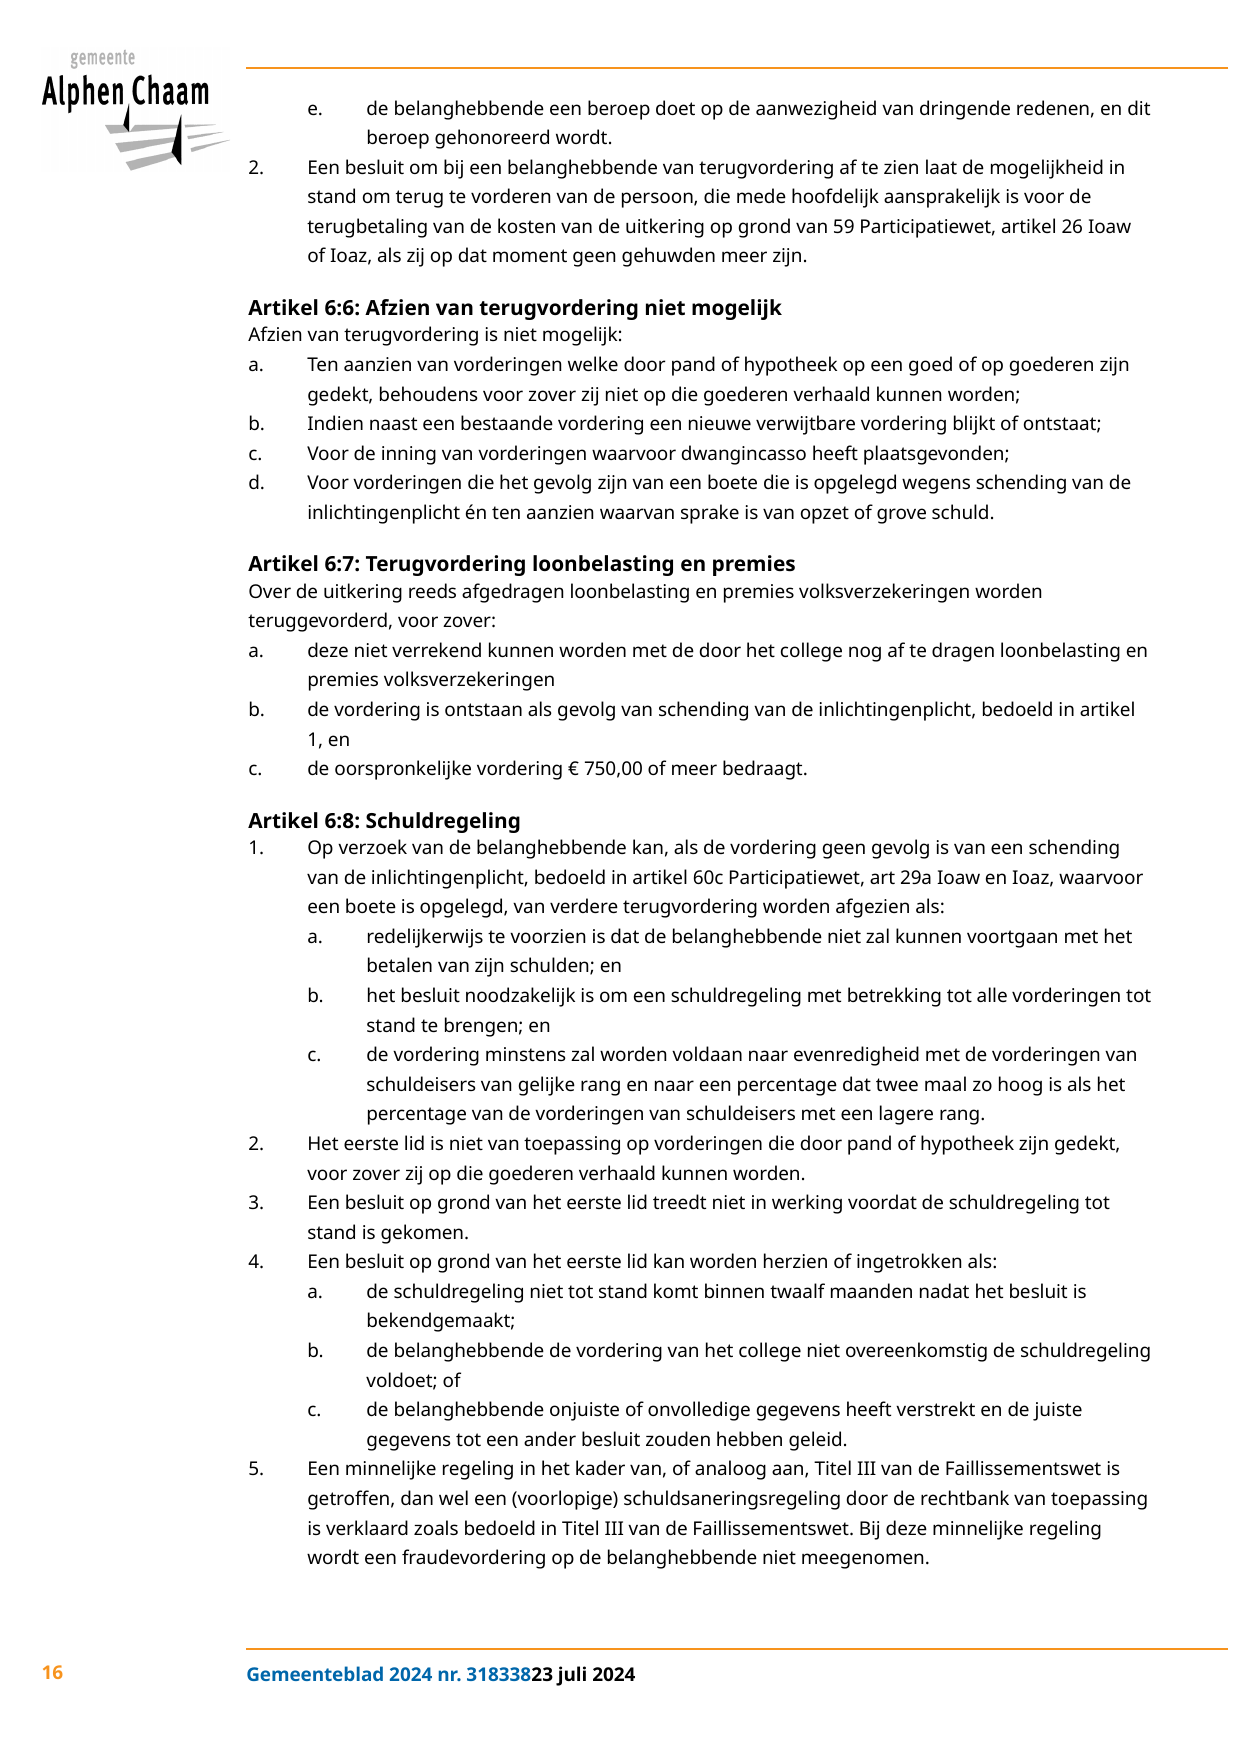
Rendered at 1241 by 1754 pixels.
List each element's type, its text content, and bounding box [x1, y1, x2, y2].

list de belanghebbende onjuiste of onvolledige gegevens heeft verstrekt en de juiste gegevens tot een ander besluit zouden hebben geleid. [307, 1396, 1152, 1452]
list de vordering is ontstaan als gevolg van schending van de inlichtingenplicht, bedoeld in artikel 1, en [248, 696, 1152, 752]
list Het eerste lid is niet van toepassing op vorderingen die door pand of hypotheek zijn gedekt, voor zover zij op die goederen verhaald kunnen worden. [248, 1130, 1152, 1185]
list Voor de inning van vorderingen waarvoor dwangincasso heeft plaatsgevonden; [248, 440, 1152, 466]
list Op verzoek van de belanghebbende kan, als de vordering geen gevolg is van een schending van de inlichtingenplicht, bedoeld in artikel 60c Participatiewet, art 29a Ioaw en Ioaz, waarvoor een boete is opgelegd, van verdere terugvordering worden afgezien als: [248, 834, 1152, 919]
list deze niet verrekend kunnen worden met de door het college nog af te dragen loonbelasting en premies volksverzekeringen [248, 637, 1152, 692]
list redelijkerwijs te voorzien is dat de belanghebbende niet zal kunnen voortgaan met het betalen van zijn schulden; en [307, 923, 1152, 978]
text Artikel 6:7: Terugvordering loonbelasting en premies [248, 549, 1152, 578]
list Een besluit om bij een belanghebbende van terugvordering af te zien laat de mogelijkheid in stand om terug te vorderen van de persoon, die mede hoofdelijk aansprakelijk is voor de terugbetaling van de kosten van de uitkering op grond van 59 Participatiewet, artikel 26 Ioaw of Ioaz, als zij op dat moment geen gehuwden meer zijn. [248, 154, 1152, 268]
list het besluit noodzakelijk is om een schuldregeling met betrekking tot alle vorderingen tot stand te brengen; en [307, 982, 1152, 1037]
text Over de uitkering reeds afgedragen loonbelasting en premies volksverzekeringen worden teruggevorderd, voor zover: [248, 578, 1152, 633]
list Een besluit op grond van het eerste lid kan worden herzien of ingetrokken als: [248, 1248, 1152, 1274]
list Een besluit op grond van het eerste lid treedt niet in werking voordat de schuldregeling tot stand is gekomen. [248, 1189, 1152, 1244]
list de vordering minstens zal worden voldaan naar evenredigheid met de vorderingen van schuldeisers van gelijke rang en naar een percentage dat twee maal zo hoog is als het percentage van de vorderingen van schuldeisers met een lagere rang. [307, 1041, 1152, 1126]
list Ten aanzien van vorderingen welke door pand of hypotheek op een goed of op goederen zijn gedekt, behoudens voor zover zij niet op die goederen verhaald kunnen worden; [248, 351, 1152, 406]
list de belanghebbende de vordering van het college niet overeenkomstig de schuldregeling voldoet; of [307, 1337, 1152, 1392]
text Artikel 6:6: Afzien van terugvordering niet mogelijk [248, 293, 1152, 322]
list de schuldregeling niet tot stand komt binnen twaalf maanden nadat het besluit is bekendgemaakt; [307, 1278, 1152, 1333]
list de oorspronkelijke vordering € 750,00 of meer bedraagt. [248, 755, 1152, 781]
text Artikel 6:8: Schuldregeling [248, 806, 1152, 834]
list de belanghebbende een beroep doet op de aanwezigheid van dringende redenen, en dit beroep gehonoreerd wordt. [307, 95, 1152, 150]
list Indien naast een bestaande vordering een nieuwe verwijtbare vordering blijkt of ontstaat; [248, 410, 1152, 436]
list Een minnelijke regeling in het kader van, of analoog aan, Titel III van de Faillissementswet is getroffen, dan wel een (voorlopige) schuldsaneringsregeling door de rechtbank van toepassing is verklaard zoals bedoeld in Titel III van de Faillissementswet. Bij deze minnelijke regeling wordt een fraudevordering op de belanghebbende niet meegenomen. [248, 1456, 1152, 1570]
text Afzien van terugvordering is niet mogelijk: [248, 322, 1152, 347]
picture [41, 47, 231, 172]
list Voor vorderingen die het gevolg zijn van een boete die is opgelegd wegens schending van de inlichtingenplicht én ten aanzien waarvan sprake is van opzet of grove schuld. [248, 469, 1152, 525]
